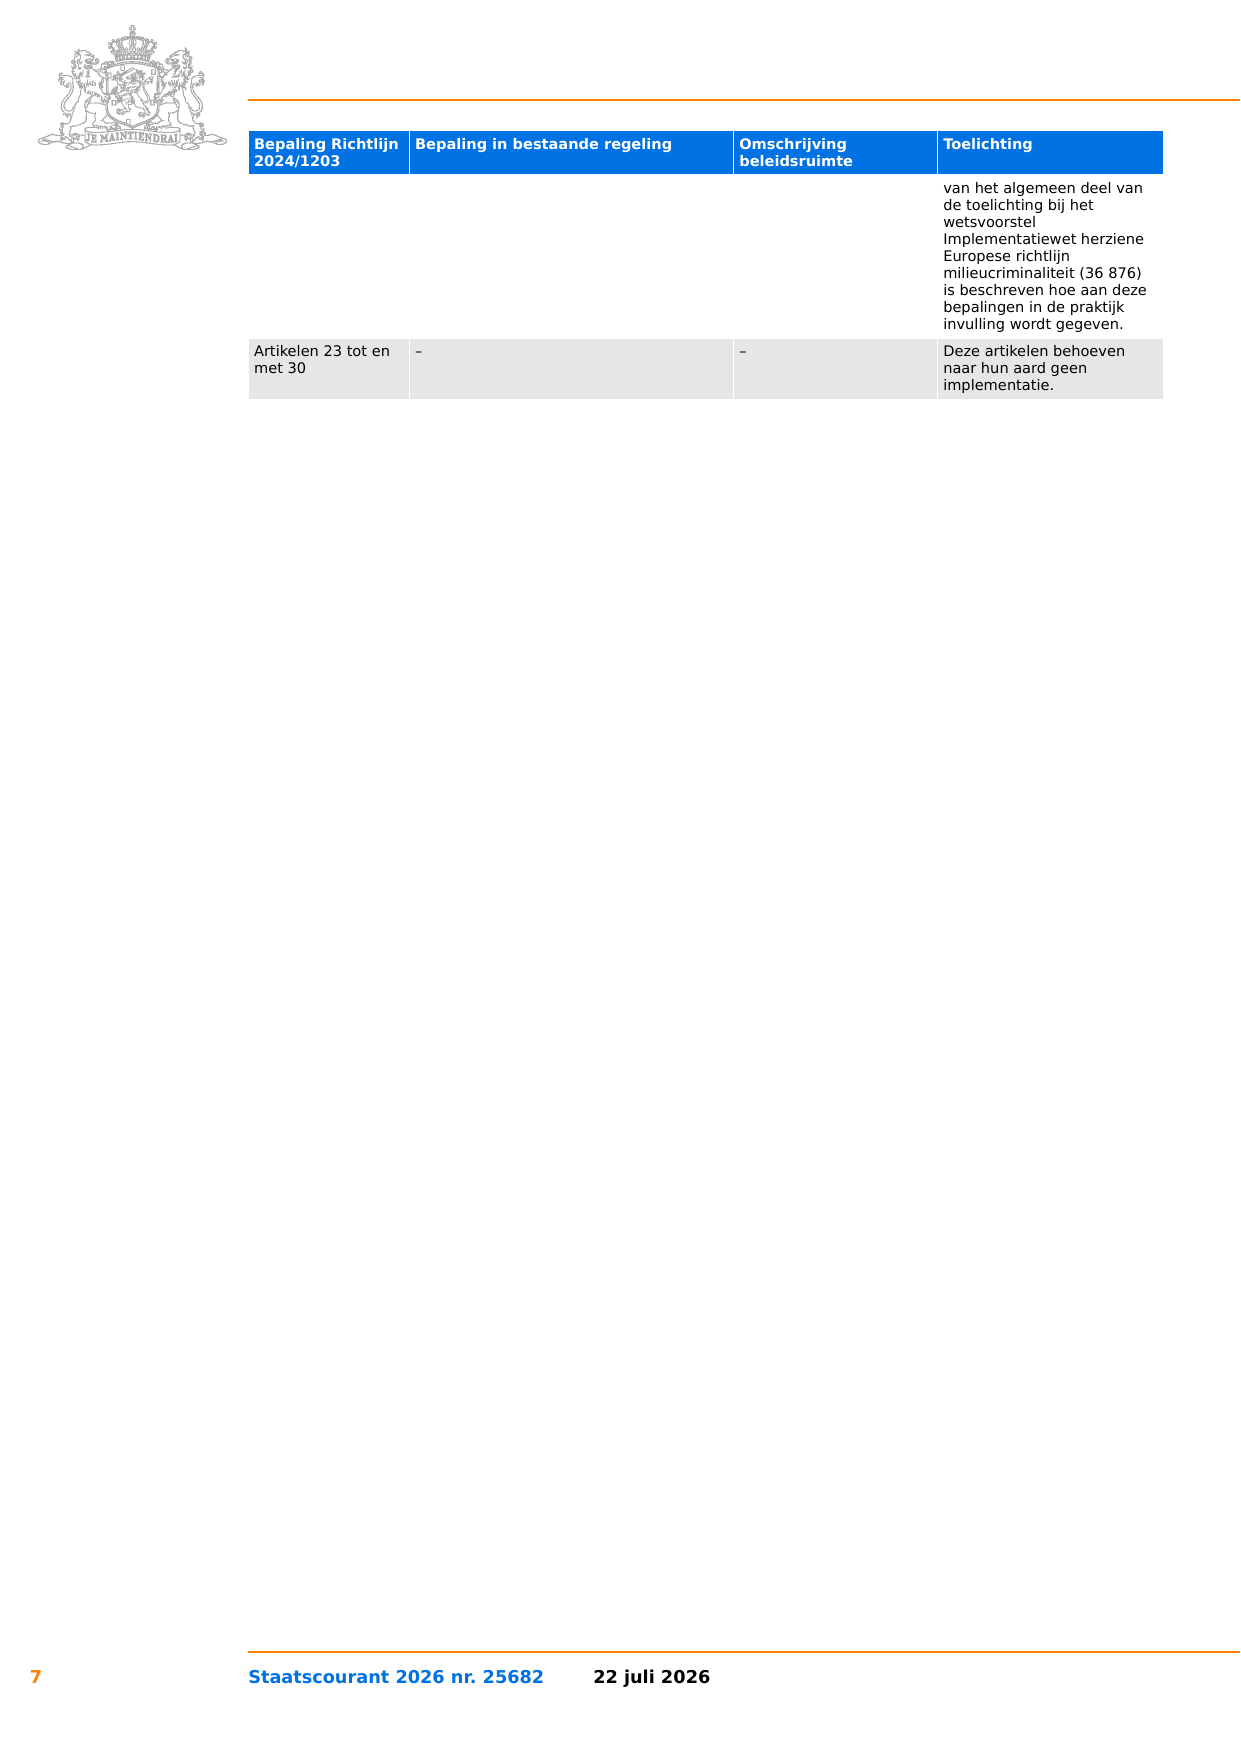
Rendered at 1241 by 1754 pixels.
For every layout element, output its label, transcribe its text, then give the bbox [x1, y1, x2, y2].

picture [38, 25, 227, 150]
table_cell – [734, 339, 937, 399]
table_header Bepaling Richtlijn 2024/1203 [249, 131, 409, 174]
table_header Omschrijving beleidsruimte [734, 131, 937, 174]
table_cell Deze artikelen behoeven naar hun aard geen implementatie. [938, 339, 1163, 399]
table_cell Artikelen 23 tot en met 30 [249, 339, 409, 399]
table_cell van het algemeen deel van de toelichting bij het wetsvoorstel Implementatiewet herziene Europese richtlijn milieucriminaliteit (36 876) is beschreven hoe aan deze bepalingen in de praktijk invulling wordt gegeven. [938, 175, 1163, 337]
table_cell [249, 175, 409, 337]
table_header Toelichting [938, 131, 1163, 174]
table_header Bepaling in bestaande regeling [410, 131, 733, 174]
table_cell [410, 175, 733, 337]
table_cell – [410, 339, 733, 399]
table_cell [734, 175, 937, 337]
